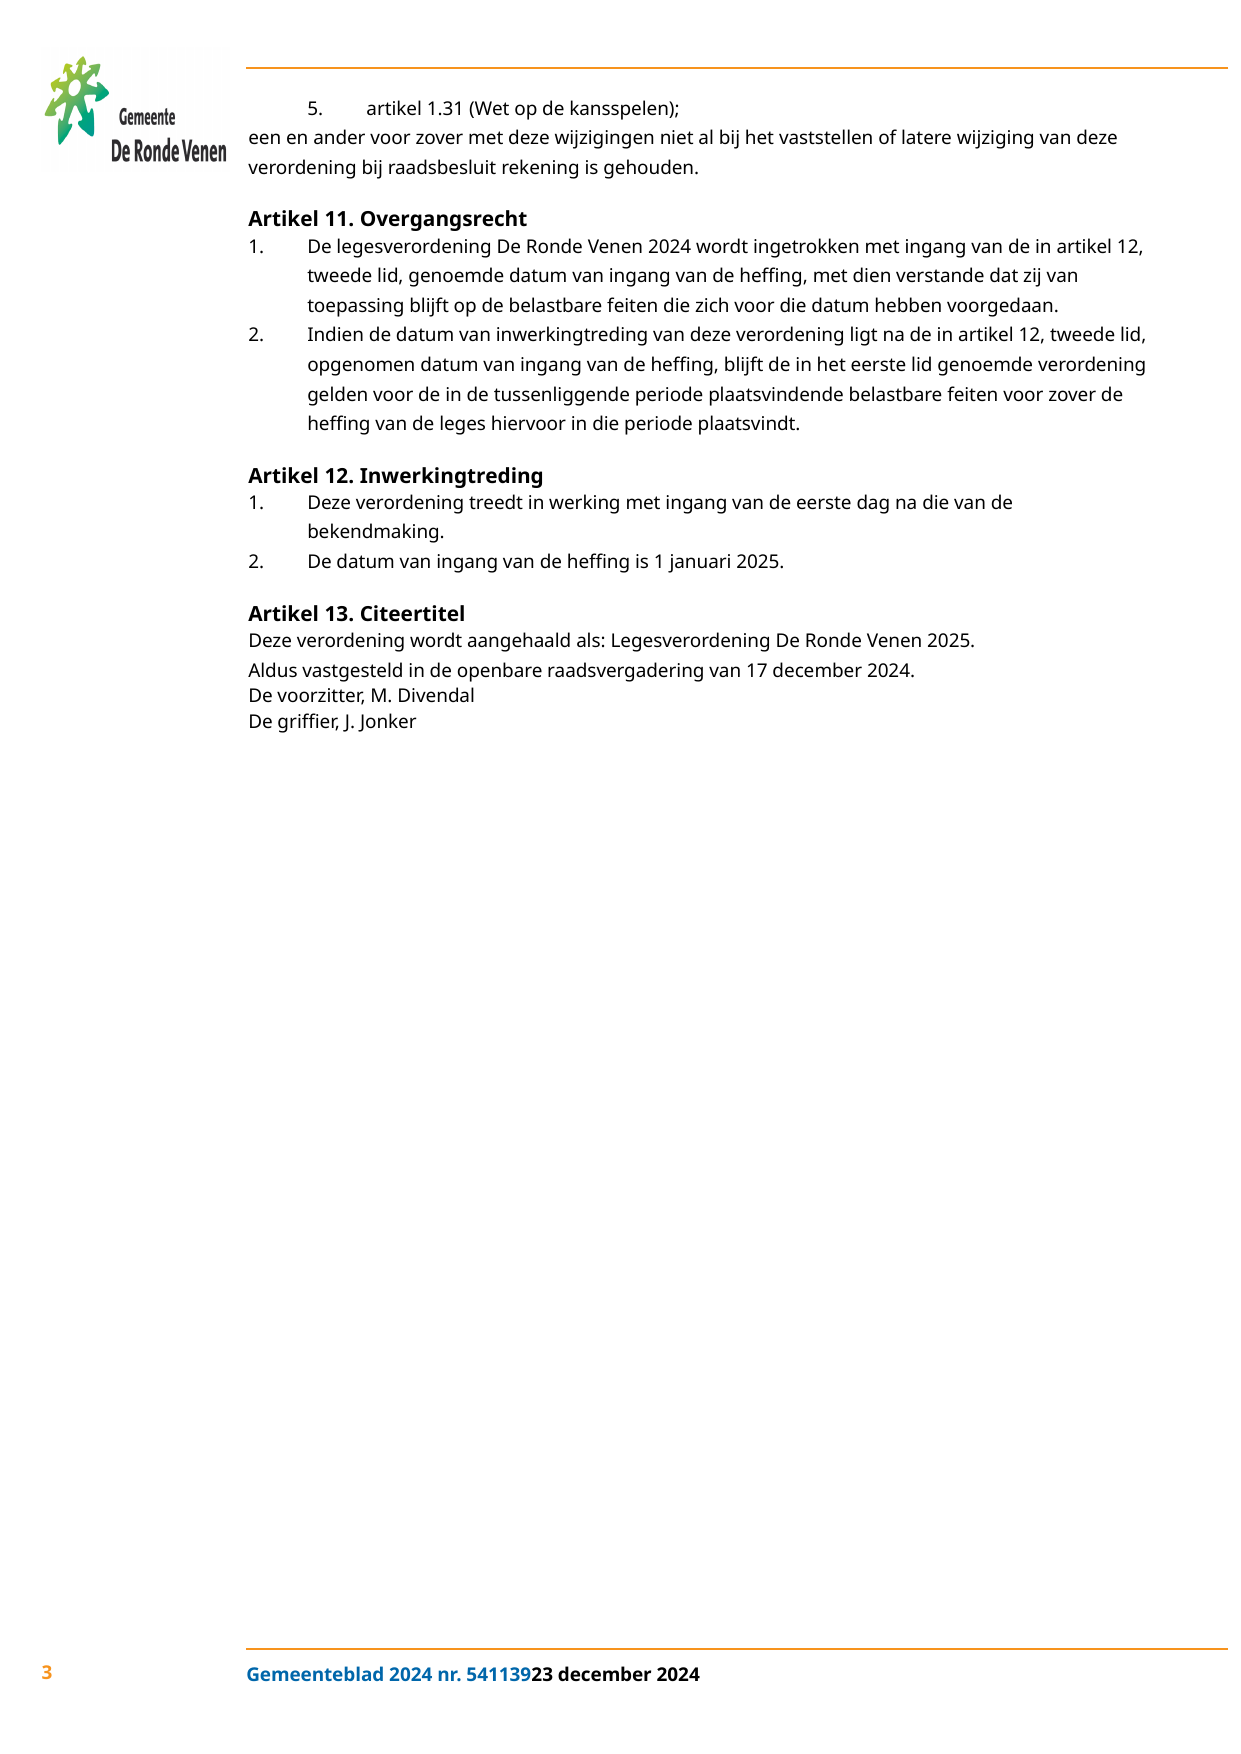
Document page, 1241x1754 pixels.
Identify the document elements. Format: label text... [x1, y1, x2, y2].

text Artikel 13. Citeertitel [248, 599, 1152, 627]
text Aldus vastgesteld in de openbare raadsvergadering van 17 december 2024. [248, 657, 1152, 682]
text De voorzitter, M. Divendal [248, 682, 1152, 708]
picture [41, 47, 231, 172]
list Deze verordening treedt in werking met ingang van de eerste dag na die van de bekendmaking. [248, 489, 1152, 544]
list artikel 1.31 (Wet op de kansspelen); [307, 95, 1152, 121]
text Artikel 12. Inwerkingtreding [248, 461, 1152, 489]
list De legesverordening De Ronde Venen 2024 wordt ingetrokken met ingang van de in artikel 12, tweede lid, genoemde datum van ingang van de heffing, met dien verstande dat zij van toepassing blijft op de belastbare feiten die zich voor die datum hebben voorgedaan. [248, 233, 1152, 318]
text een en ander voor zover met deze wijzigingen niet al bij het vaststellen of latere wijziging van deze verordening bij raadsbesluit rekening is gehouden. [248, 124, 1152, 180]
list De datum van ingang van de heffing is 1 januari 2025. [248, 548, 1152, 574]
text De griffier, J. Jonker [248, 708, 1152, 734]
list Indien de datum van inwerkingtreding van deze verordening ligt na de in artikel 12, tweede lid, opgenomen datum van ingang van de heffing, blijft de in het eerste lid genoemde verordening gelden voor de in de tussenliggende periode plaatsvindende belastbare feiten voor zover de heffing van de leges hiervoor in die periode plaatsvindt. [248, 322, 1152, 436]
text Artikel 11. Overgangsrecht [248, 204, 1152, 233]
text Deze verordening wordt aangehaald als: Legesverordening De Ronde Venen 2025. [248, 627, 1152, 653]
